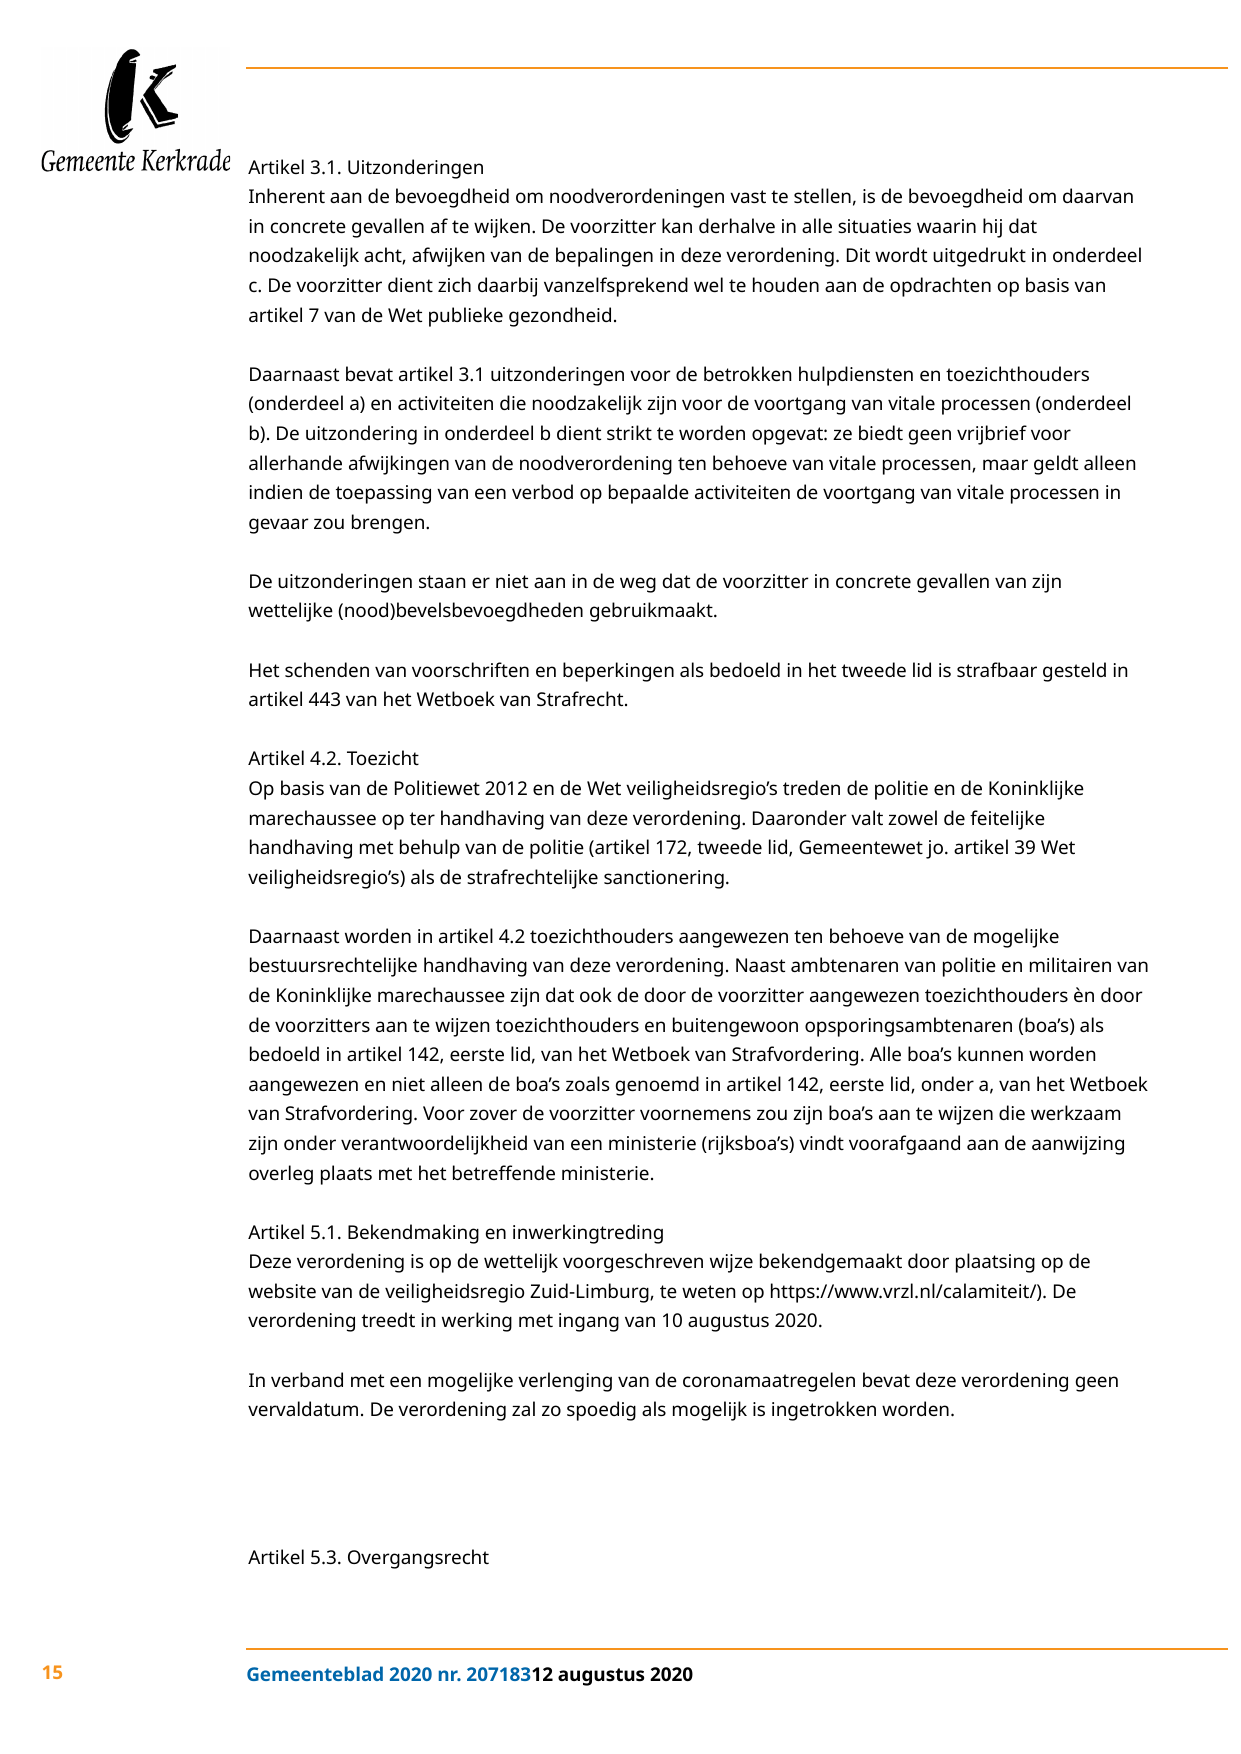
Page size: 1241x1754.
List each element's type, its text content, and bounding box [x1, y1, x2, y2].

picture [41, 47, 231, 172]
text In verband met een mogelijke verlenging van de coronamaatregelen bevat deze verordening geen vervaldatum. De verordening zal zo spoedig als mogelijk is ingetrokken worden. [248, 1367, 1152, 1422]
text Artikel 5.1. Bekendmaking en inwerkingtreding [248, 1219, 1152, 1245]
text Daarnaast worden in artikel 4.2 toezichthouders aangewezen ten behoeve van de mogelijke bestuursrechtelijke handhaving van deze verordening. Naast ambtenaren van politie en militairen van de Koninklijke marechaussee zijn dat ook de door de voorzitter aangewezen toezichthouders èn door de voorzitters aan te wijzen toezichthouders en buitengewoon opsporingsambtenaren (boa’s) als bedoeld in artikel 142, eerste lid, van het Wetboek van Strafvordering. Alle boa’s kunnen worden aangewezen en niet alleen de boa’s zoals genoemd in artikel 142, eerste lid, onder a, van het Wetboek van Strafvordering. Voor zover de voorzitter voornemens zou zijn boa’s aan te wijzen die werkzaam zijn onder verantwoordelijkheid van een ministerie (rijksboa’s) vindt voorafgaand aan de aanwijzing overleg plaats met het betreffende ministerie. [248, 923, 1152, 1186]
text Artikel 5.3. Overgangsrecht [248, 1544, 1152, 1570]
text Het schenden van voorschriften en beperkingen als bedoeld in het tweede lid is strafbaar gesteld in artikel 443 van het Wetboek van Strafrecht. [248, 657, 1152, 712]
text Inherent aan de bevoegdheid om noodverordeningen vast te stellen, is de bevoegdheid om daarvan in concrete gevallen af te wijken. De voorzitter kan derhalve in alle situaties waarin hij dat noodzakelijk acht, afwijken van de bepalingen in deze verordening. Dit wordt uitgedrukt in onderdeel c. De voorzitter dient zich daarbij vanzelfsprekend wel te houden aan de opdrachten op basis van artikel 7 van de Wet publieke gezondheid. [248, 183, 1152, 328]
text Artikel 4.2. Toezicht [248, 746, 1152, 771]
text Op basis van de Politiewet 2012 en de Wet veiligheidsregio’s treden de politie en de Koninklijke marechaussee op ter handhaving van deze verordening. Daaronder valt zowel de feitelijke handhaving met behulp van de politie (artikel 172, tweede lid, Gemeentewet jo. artikel 39 Wet veiligheidsregio’s) als de strafrechtelijke sanctionering. [248, 775, 1152, 890]
text Artikel 3.1. Uitzonderingen [248, 154, 1152, 180]
text De uitzonderingen staan er niet aan in de weg dat de voorzitter in concrete gevallen van zijn wettelijke (nood)bevelsbevoegdheden gebruikmaakt. [248, 568, 1152, 623]
text Deze verordening is op de wettelijk voorgeschreven wijze bekendgemaakt door plaatsing op de website van de veiligheidsregio Zuid-Limburg, te weten op https://www.vrzl.nl/calamiteit/). De verordening treedt in werking met ingang van 10 augustus 2020. [248, 1248, 1152, 1333]
text Daarnaast bevat artikel 3.1 uitzonderingen voor de betrokken hulpdiensten en toezichthouders (onderdeel a) en activiteiten die noodzakelijk zijn voor de voortgang van vitale processen (onderdeel b). De uitzondering in onderdeel b dient strikt te worden opgevat: ze biedt geen vrijbrief voor allerhande afwijkingen van de noodverordening ten behoeve van vitale processen, maar geldt alleen indien de toepassing van een verbod op bepaalde activiteiten de voortgang van vitale processen in gevaar zou brengen. [248, 361, 1152, 535]
